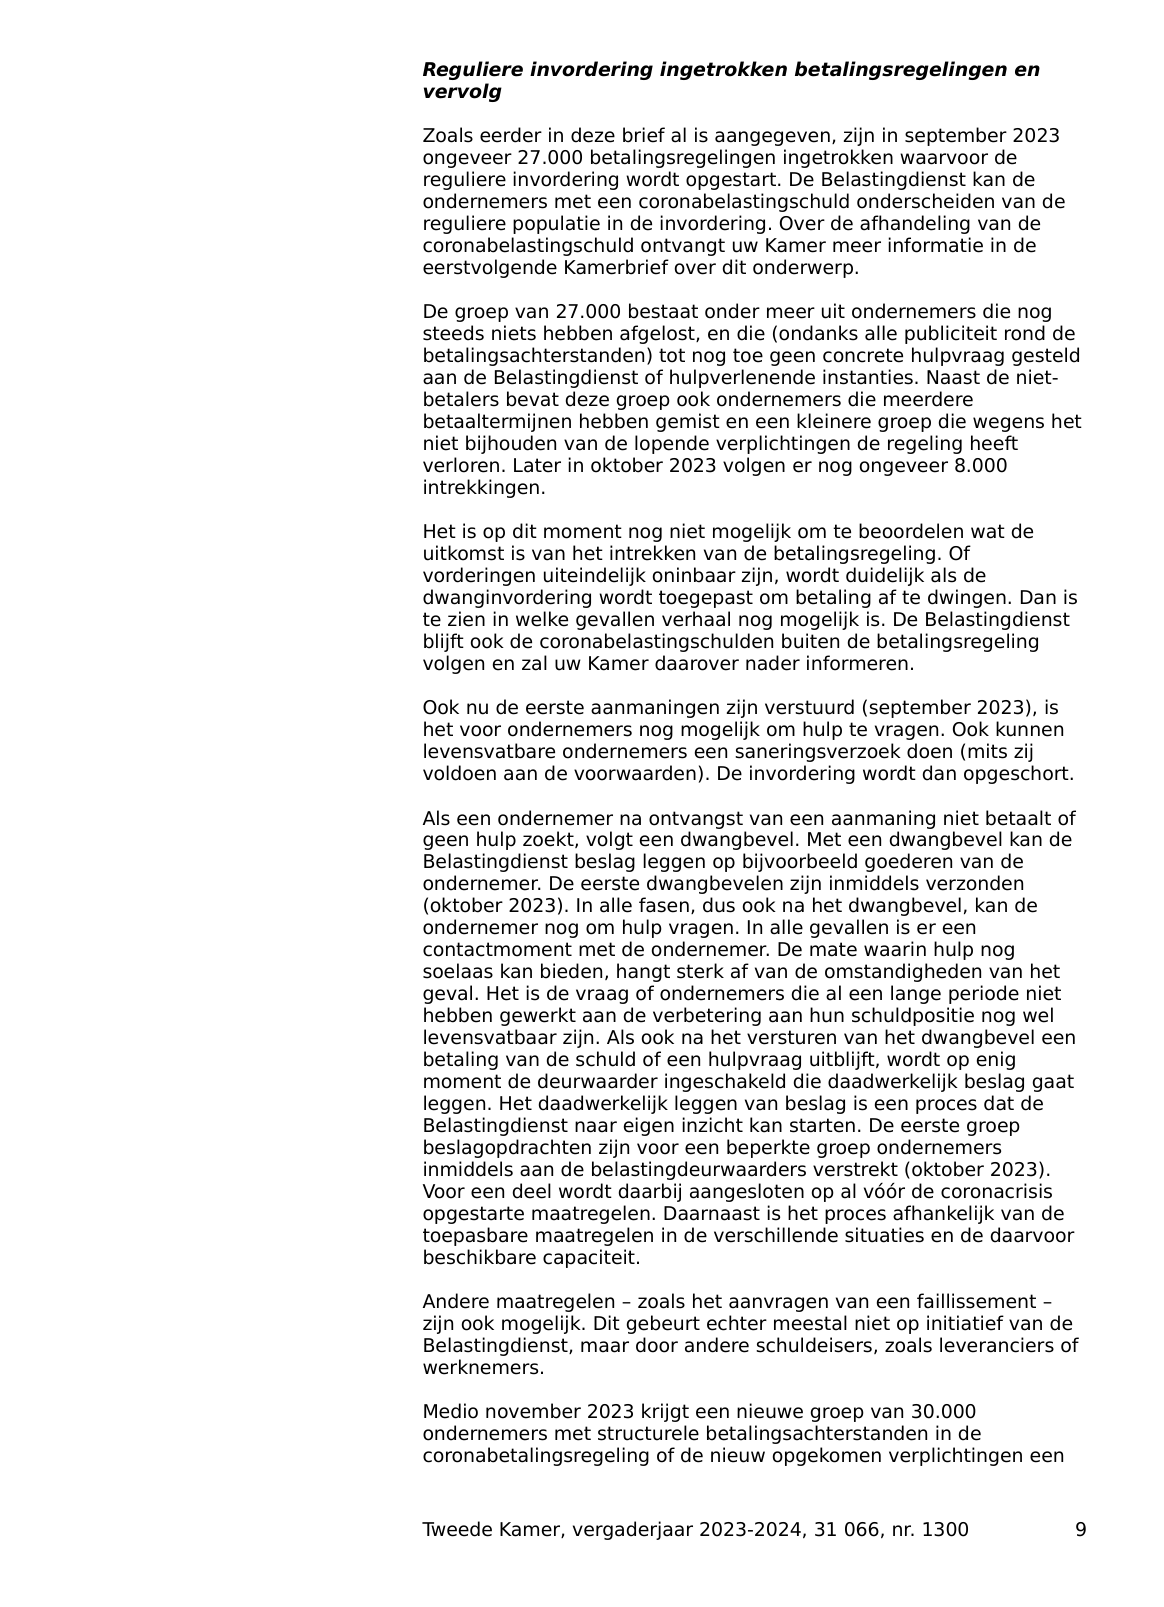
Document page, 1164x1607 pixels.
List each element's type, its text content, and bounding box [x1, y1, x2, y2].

text Zoals eerder in deze brief al is aangegeven, zijn in september 2023 ongeveer 27.000 betalingsregelingen ingetrokken waarvoor de reguliere invordering wordt opgestart. De Belastingdienst kan de ondernemers met een coronabelastingschuld onderscheiden van de reguliere populatie in de invordering. Over de afhandeling van de coronabelastingschuld ontvangt uw Kamer meer informatie in de eerstvolgende Kamerbrief over dit onderwerp. [422, 125, 1087, 279]
text Het is op dit moment nog niet mogelijk om te beoordelen wat de uitkomst is van het intrekken van de betalingsregeling. Of vorderingen uiteindelijk oninbaar zijn, wordt duidelijk als de dwanginvordering wordt toegepast om betaling af te dwingen. Dan is te zien in welke gevallen verhaal nog mogelijk is. De Belastingdienst blijft ook de coronabelastingschulden buiten de betalingsregeling volgen en zal uw Kamer daarover nader informeren. [422, 521, 1087, 675]
text De groep van 27.000 bestaat onder meer uit ondernemers die nog steeds niets hebben afgelost, en die (ondanks alle publiciteit rond de betalingsachterstanden) tot nog toe geen concrete hulpvraag gesteld aan de Belastingdienst of hulpverlenende instanties. Naast de niet-betalers bevat deze groep ook ondernemers die meerdere betaaltermijnen hebben gemist en een kleinere groep die wegens het niet bijhouden van de lopende verplichtingen de regeling heeft verloren. Later in oktober 2023 volgen er nog ongeveer 8.000 intrekkingen. [422, 301, 1087, 499]
subtitle Reguliere invordering ingetrokken betalingsregelingen en vervolg [422, 59, 1087, 103]
text Ook nu de eerste aanmaningen zijn verstuurd (september 2023), is het voor ondernemers nog mogelijk om hulp te vragen. Ook kunnen levensvatbare ondernemers een saneringsverzoek doen (mits zij voldoen aan de voorwaarden). De invordering wordt dan opgeschort. [422, 697, 1087, 785]
text Medio november 2023 krijgt een nieuwe groep van 30.000 ondernemers met structurele betalingsachterstanden in de coronabetalingsregeling of de nieuw opgekomen verplichtingen een [422, 1401, 1087, 1467]
text Andere maatregelen – zoals het aanvragen van een faillissement – zijn ook mogelijk. Dit gebeurt echter meestal niet op initiatief van de Belastingdienst, maar door andere schuldeisers, zoals leveranciers of werknemers. [422, 1291, 1087, 1379]
text Als een ondernemer na ontvangst van een aanmaning niet betaalt of geen hulp zoekt, volgt een dwangbevel. Met een dwangbevel kan de Belastingdienst beslag leggen op bijvoorbeeld goederen van de ondernemer. De eerste dwangbevelen zijn inmiddels verzonden (oktober 2023). In alle fasen, dus ook na het dwangbevel, kan de ondernemer nog om hulp vragen. In alle gevallen is er een contactmoment met de ondernemer. De mate waarin hulp nog soelaas kan bieden, hangt sterk af van de omstandigheden van het geval. Het is de vraag of ondernemers die al een lange periode niet hebben gewerkt aan de verbetering aan hun schuldpositie nog wel levensvatbaar zijn. Als ook na het versturen van het dwangbevel een betaling van de schuld of een hulpvraag uitblijft, wordt op enig moment de deurwaarder ingeschakeld die daadwerkelijk beslag gaat leggen. Het daadwerkelijk leggen van beslag is een proces dat de Belastingdienst naar eigen inzicht kan starten. De eerste groep beslagopdrachten zijn voor een beperkte groep ondernemers inmiddels aan de belastingdeurwaarders verstrekt (oktober 2023). Voor een deel wordt daarbij aangesloten op al vóór de coronacrisis opgestarte maatregelen. Daarnaast is het proces afhankelijk van de toepasbare maatregelen in de verschillende situaties en de daarvoor beschikbare capaciteit. [422, 807, 1087, 1269]
